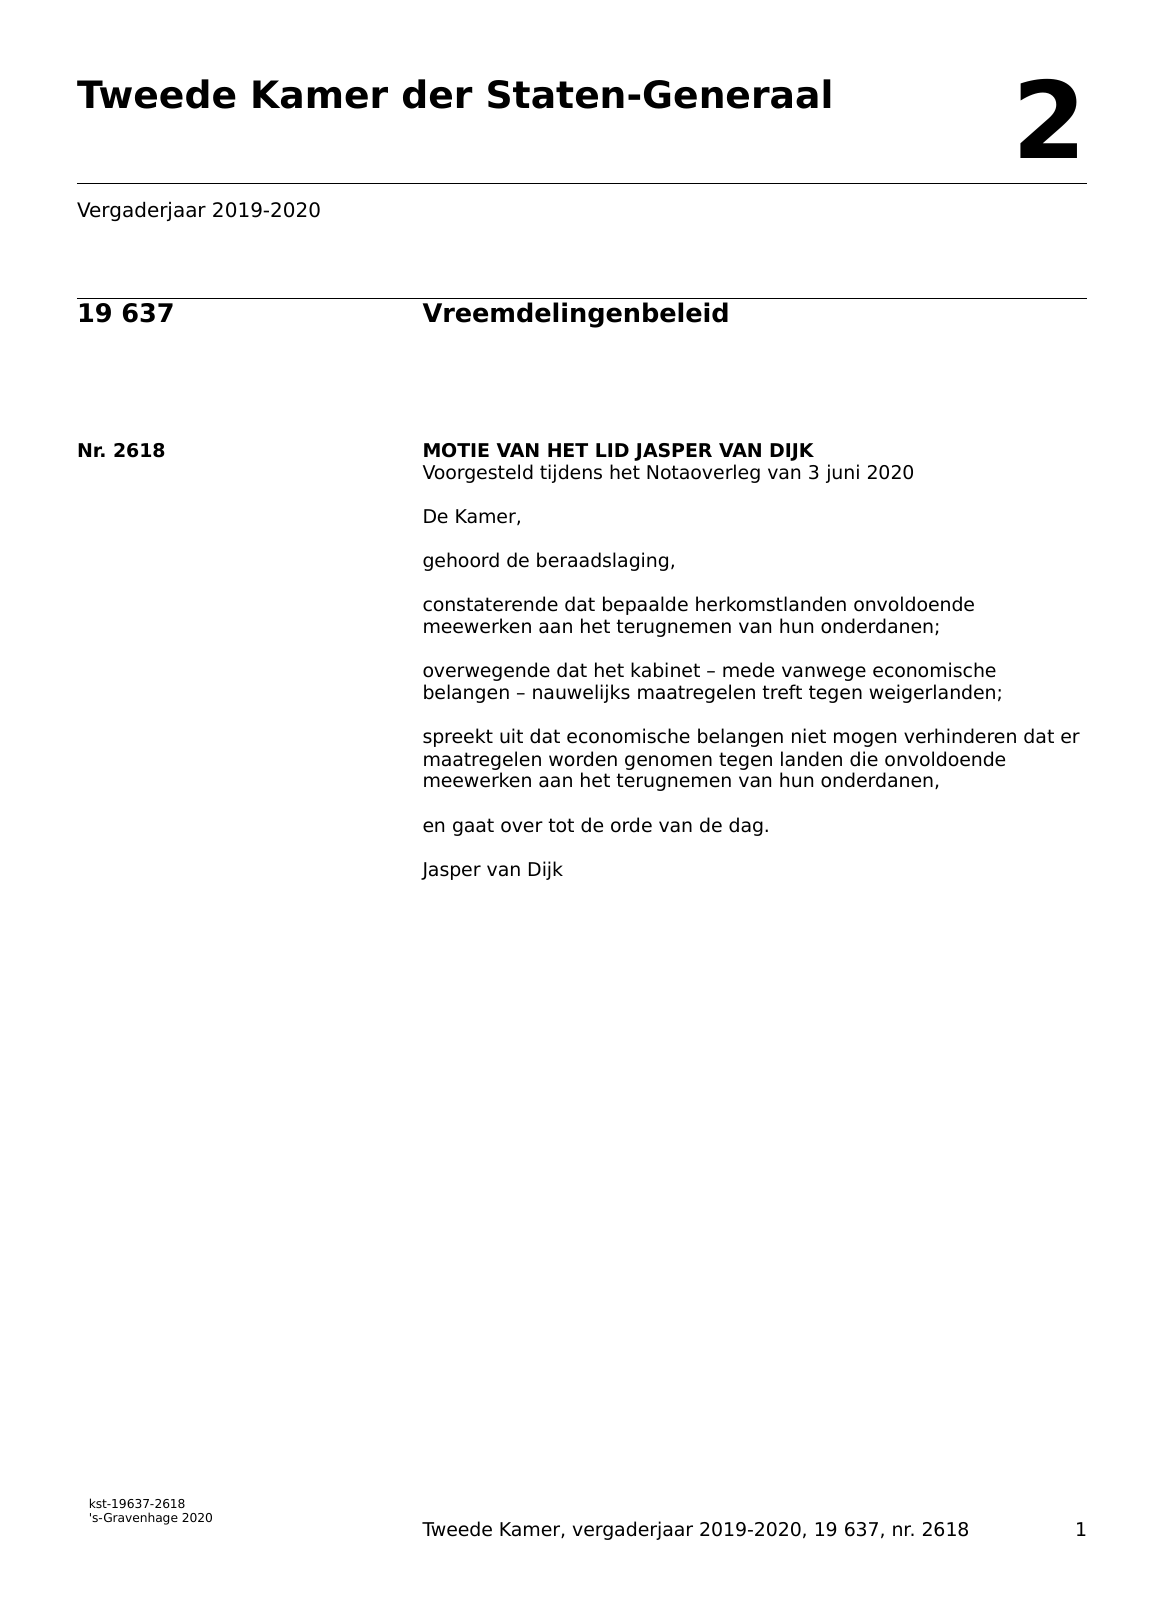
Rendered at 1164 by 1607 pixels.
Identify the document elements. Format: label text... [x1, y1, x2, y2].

text en gaat over tot de orde van de dag. [422, 814, 1087, 837]
subtitle Nr. 2618 MOTIE VAN HET LID JASPER VAN DIJK [77, 440, 1087, 462]
table_header Tweede Kamer der Staten-Generaal [77, 59, 886, 183]
text Jasper van Dijk [422, 859, 1087, 881]
text kst-19637-2618 [88, 1497, 323, 1511]
text spreekt uit dat economische belangen niet mogen verhinderen dat er maatregelen worden genomen tegen landen die onvoldoende meewerken aan het terugnemen van hun onderdanen, [422, 726, 1087, 792]
text overwegende dat het kabinet – mede vanwege economische belangen – nauwelijks maatregelen treft tegen weigerlanden; [422, 660, 1087, 704]
text Voorgesteld tijdens het Notaoverleg van 3 juni 2020 [422, 462, 1087, 484]
text 's-Gravenhage 2020 [88, 1511, 323, 1525]
text gehoord de beraadslaging, [422, 550, 1087, 572]
text constaterende dat bepaalde herkomstlanden onvoldoende meewerken aan het terugnemen van hun onderdanen; [422, 594, 1087, 638]
text De Kamer, [422, 506, 1087, 528]
subtitle 19 637 Vreemdelingenbeleid [77, 299, 1087, 329]
table_header 2 [886, 59, 1087, 183]
table_cell Vergaderjaar 2019-2020 [77, 184, 1087, 298]
